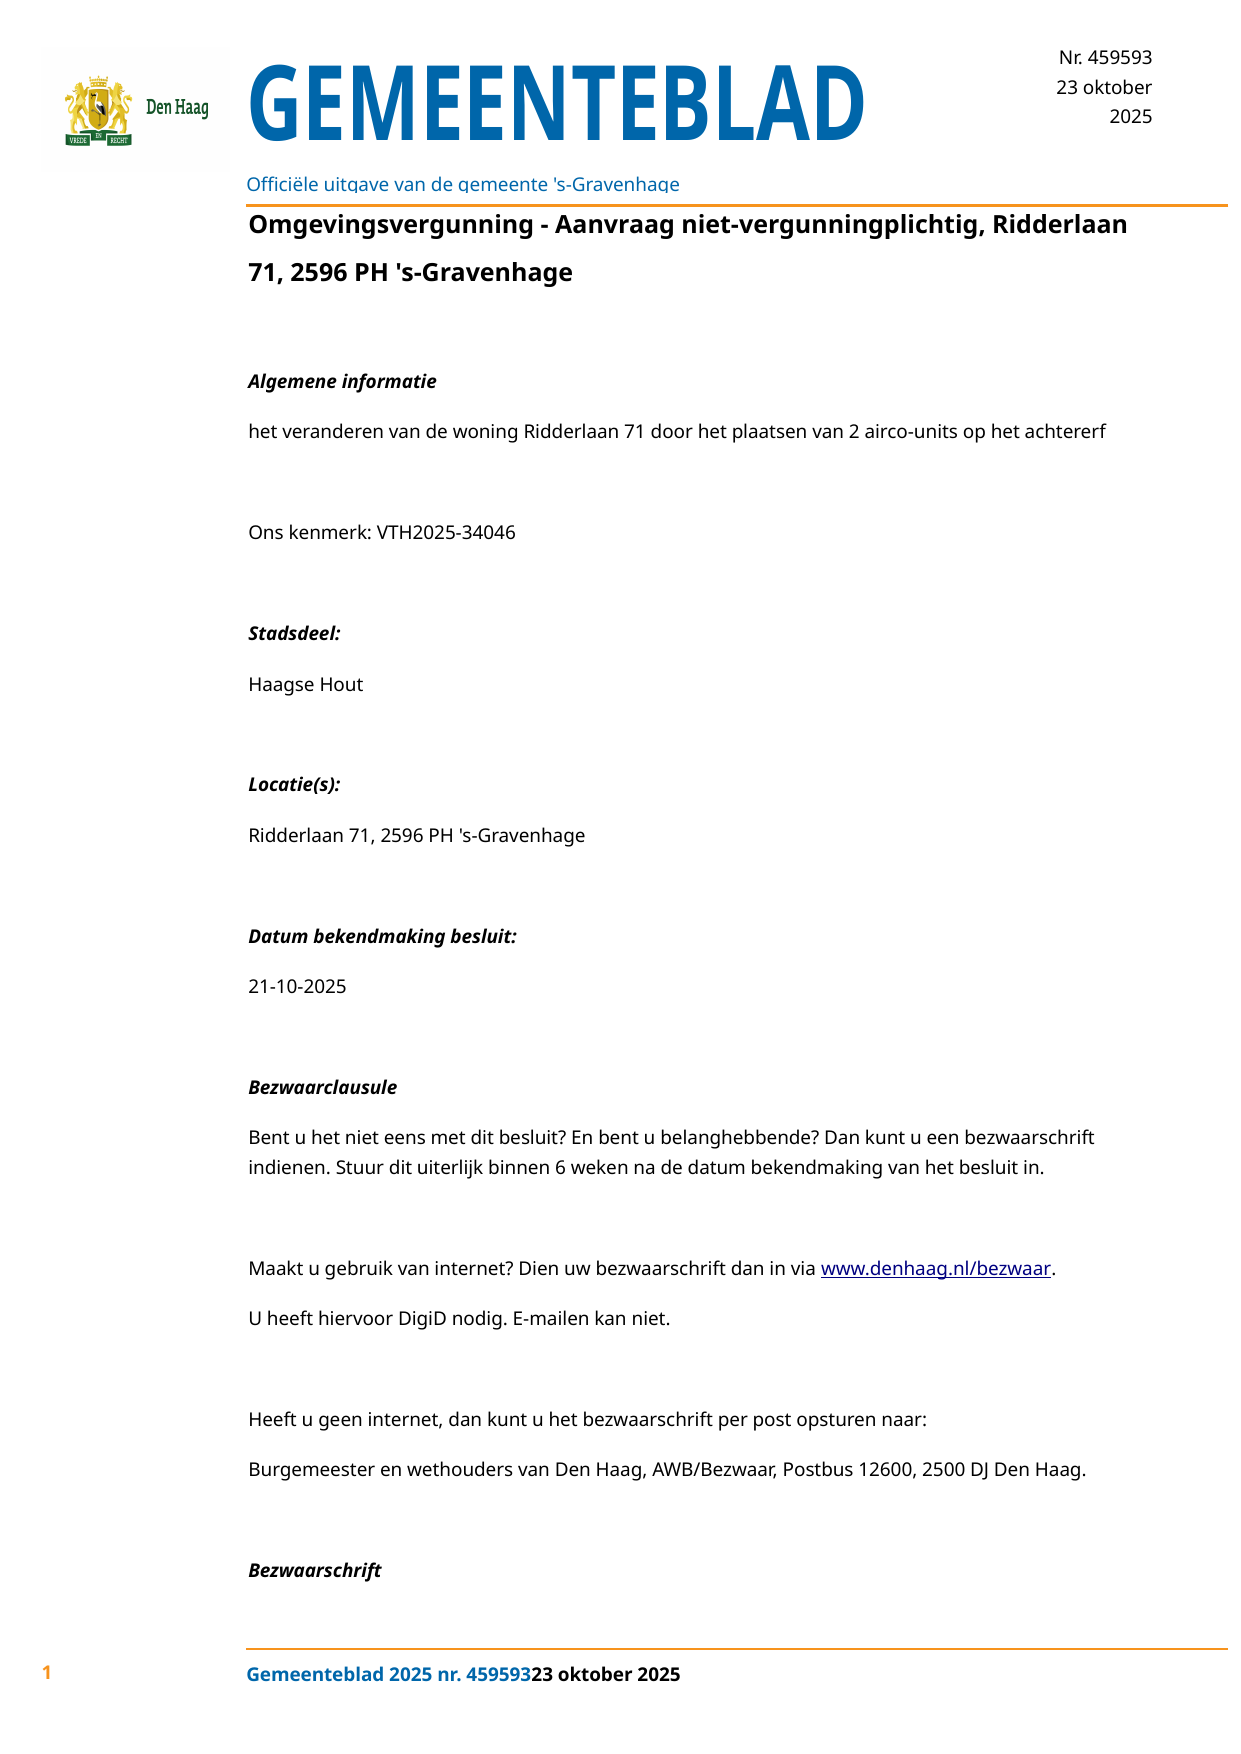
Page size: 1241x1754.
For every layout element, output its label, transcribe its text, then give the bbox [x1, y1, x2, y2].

text Bezwaarclausule [248, 1074, 1152, 1100]
picture [41, 47, 231, 172]
text U heeft hiervoor DigiD nodig. E-mailen kan niet. [248, 1305, 1152, 1331]
text Omgevingsvergunning - Aanvraag niet-vergunningplichtig, Ridderlaan 71, 2596 PH 's-Gravenhage [248, 207, 1152, 288]
text het veranderen van de woning Ridderlaan 71 door het plaatsen van 2 airco-units op het achtererf [248, 419, 1152, 444]
text Locatie(s): [248, 772, 1152, 797]
text Bezwaarschrift [248, 1557, 1152, 1583]
text Bent u het niet eens met dit besluit? En bent u belanghebbende? Dan kunt u een bezwaarschrift indienen. Stuur dit uiterlijk binnen 6 weken na de datum bekendmaking van het besluit in. [248, 1124, 1152, 1180]
text Ons kenmerk: VTH2025-34046 [248, 519, 1152, 545]
text 21-10-2025 [248, 973, 1152, 999]
text Heeft u geen internet, dan kunt u het bezwaarschrift per post opsturen naar: [248, 1406, 1152, 1432]
text Datum bekendmaking besluit: [248, 923, 1152, 949]
text Maakt u gebruik van internet? Dien uw bezwaarschrift dan in via www.denhaag.nl/bezwaar. [248, 1255, 1152, 1281]
text Stadsdeel: [248, 620, 1152, 646]
text Haagse Hout [248, 671, 1152, 697]
text Algemene informatie [248, 368, 1152, 394]
text Ridderlaan 71, 2596 PH 's-Gravenhage [248, 822, 1152, 848]
text Burgemeester en wethouders van Den Haag, AWB/Bezwaar, Postbus 12600, 2500 DJ Den Haag. [248, 1457, 1152, 1482]
